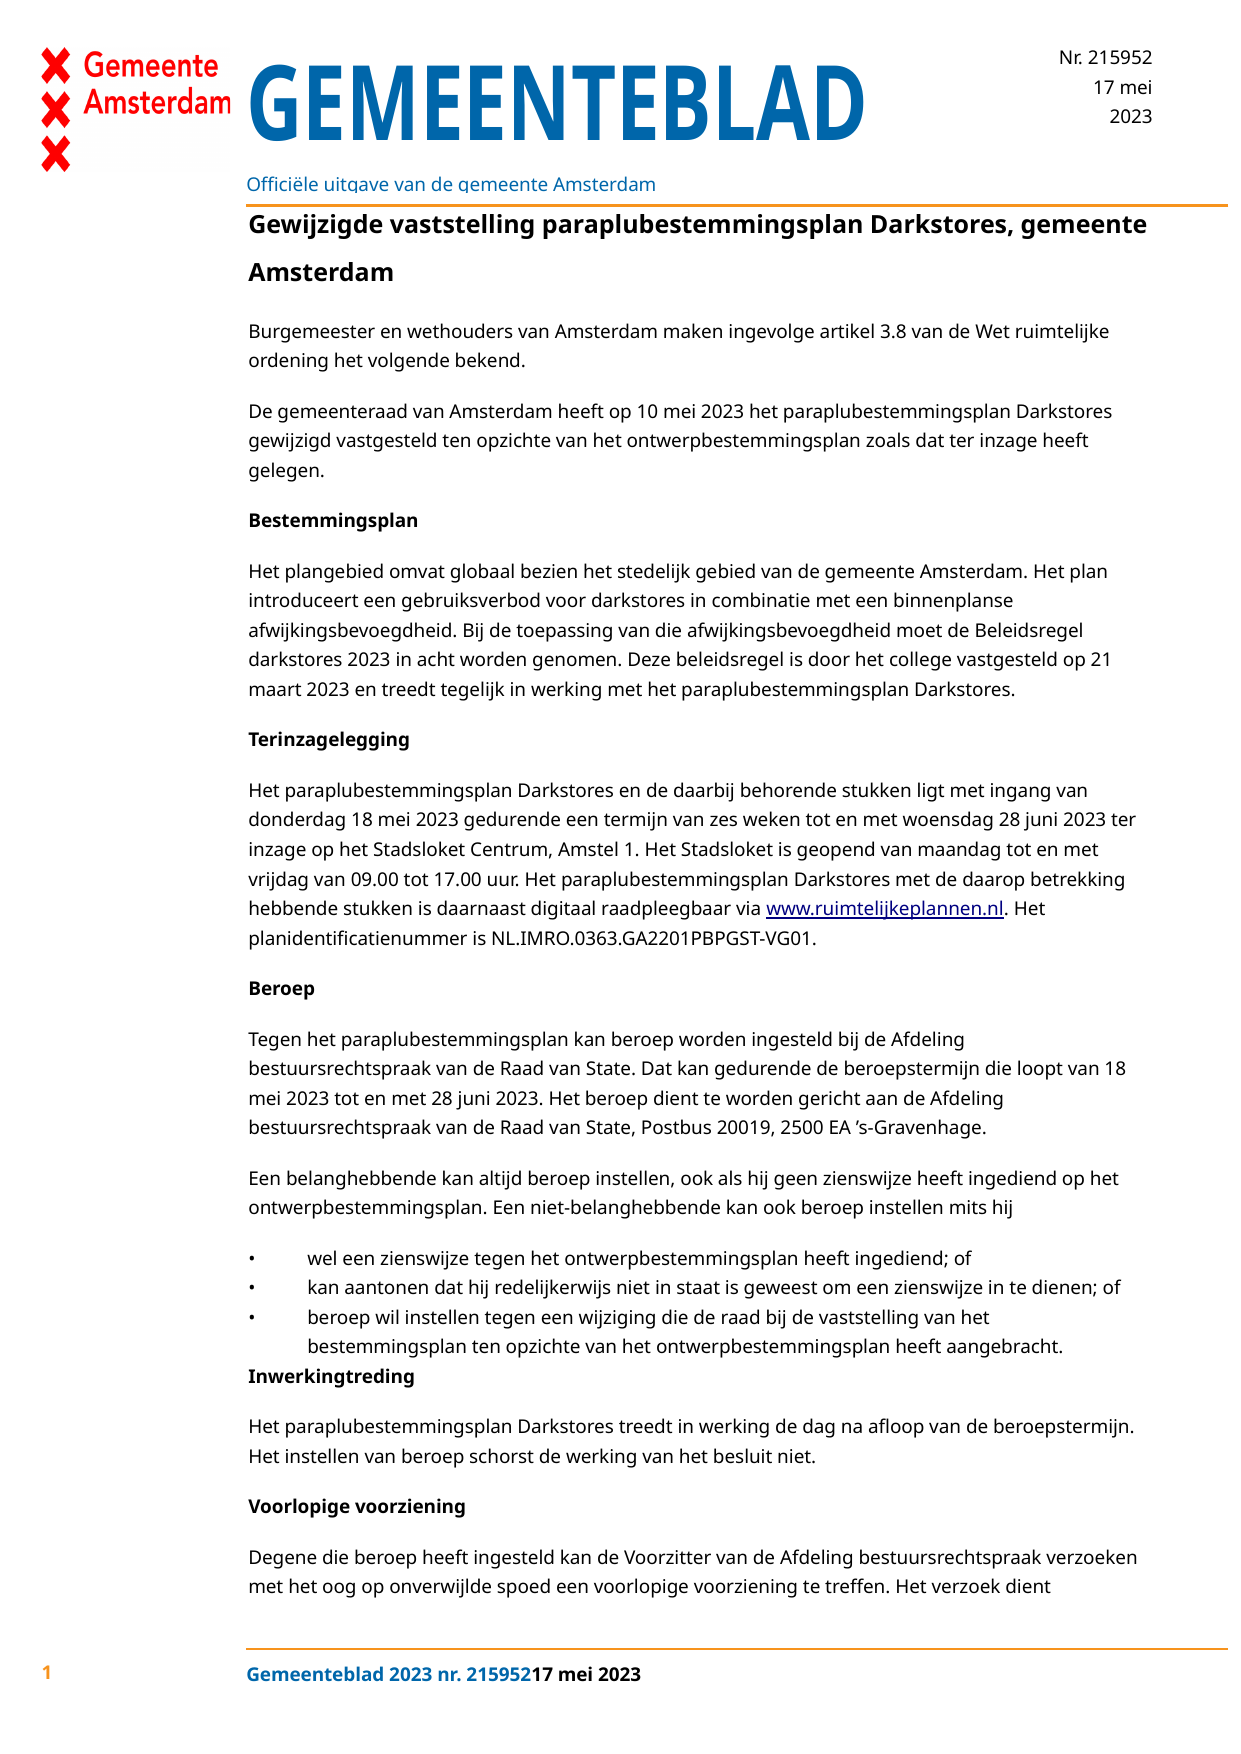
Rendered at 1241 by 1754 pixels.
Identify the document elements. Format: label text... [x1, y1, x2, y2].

text Bestemmingsplan [248, 507, 1152, 533]
text Terinzagelegging [248, 727, 1152, 752]
text Gewijzigde vaststelling paraplubestemmingsplan Darkstores, gemeente Amsterdam [248, 207, 1152, 288]
text Beroep [248, 975, 1152, 1001]
text Voorlopige voorziening [248, 1494, 1152, 1519]
text Burgemeester en wethouders van Amsterdam maken ingevolge artikel 3.8 van de Wet ruimtelijke ordening het volgende bekend. [248, 318, 1152, 373]
list beroep wil instellen tegen een wijziging die de raad bij de vaststelling van het bestemmingsplan ten opzichte van het ontwerpbestemmingsplan heeft aangebracht. [248, 1304, 1152, 1359]
text Inwerkingtreding [248, 1363, 1152, 1389]
text Tegen het paraplubestemmingsplan kan beroep worden ingesteld bij de Afdeling bestuursrechtspraak van de Raad van State. Dat kan gedurende de beroepstermijn die loopt van 18 mei 2023 tot en met 28 juni 2023. Het beroep dient te worden gericht aan de Afdeling bestuursrechtspraak van de Raad van State, Postbus 20019, 2500 EA ’s-Gravenhage. [248, 1026, 1152, 1140]
list kan aantonen dat hij redelijkerwijs niet in staat is geweest om een zienswijze in te dienen; of [248, 1274, 1152, 1300]
text Het plangebied omvat globaal bezien het stedelijk gebied van de gemeente Amsterdam. Het plan introduceert een gebruiksverbod voor darkstores in combinatie met een binnenplanse afwijkingsbevoegdheid. Bij de toepassing van die afwijkingsbevoegdheid moet de Beleidsregel darkstores 2023 in acht worden genomen. Deze beleidsregel is door het college vastgesteld op 21 maart 2023 en treedt tegelijk in werking met het paraplubestemmingsplan Darkstores. [248, 558, 1152, 702]
text Het paraplubestemmingsplan Darkstores en de daarbij behorende stukken ligt met ingang van donderdag 18 mei 2023 gedurende een termijn van zes weken tot en met woensdag 28 juni 2023 ter inzage op het Stadsloket Centrum, Amstel 1. Het Stadsloket is geopend van maandag tot en met vrijdag van 09.00 tot 17.00 uur. Het paraplubestemmingsplan Darkstores met de daarop betrekking hebbende stukken is daarnaast digitaal raadpleegbaar via www.ruimtelijkeplannen.nl. Het planidentificatienummer is NL.IMRO.0363.GA2201PBPGST-VG01. [248, 777, 1152, 951]
text De gemeenteraad van Amsterdam heeft op 10 mei 2023 het paraplubestemmingsplan Darkstores gewijzigd vastgesteld ten opzichte van het ontwerpbestemmingsplan zoals dat ter inzage heeft gelegen. [248, 398, 1152, 483]
picture [41, 47, 231, 172]
text Degene die beroep heeft ingesteld kan de Voorzitter van de Afdeling bestuursrechtspraak verzoeken met het oog op onverwijlde spoed een voorlopige voorziening te treffen. Het verzoek dient [248, 1544, 1152, 1599]
text Een belanghebbende kan altijd beroep instellen, ook als hij geen zienswijze heeft ingediend op het ontwerpbestemmingsplan. Een niet-belanghebbende kan ook beroep instellen mits hij [248, 1165, 1152, 1220]
list wel een zienswijze tegen het ontwerpbestemmingsplan heeft ingediend; of [248, 1245, 1152, 1271]
text Het paraplubestemmingsplan Darkstores treedt in werking de dag na afloop van de beroepstermijn. Het instellen van beroep schorst de werking van het besluit niet. [248, 1414, 1152, 1469]
